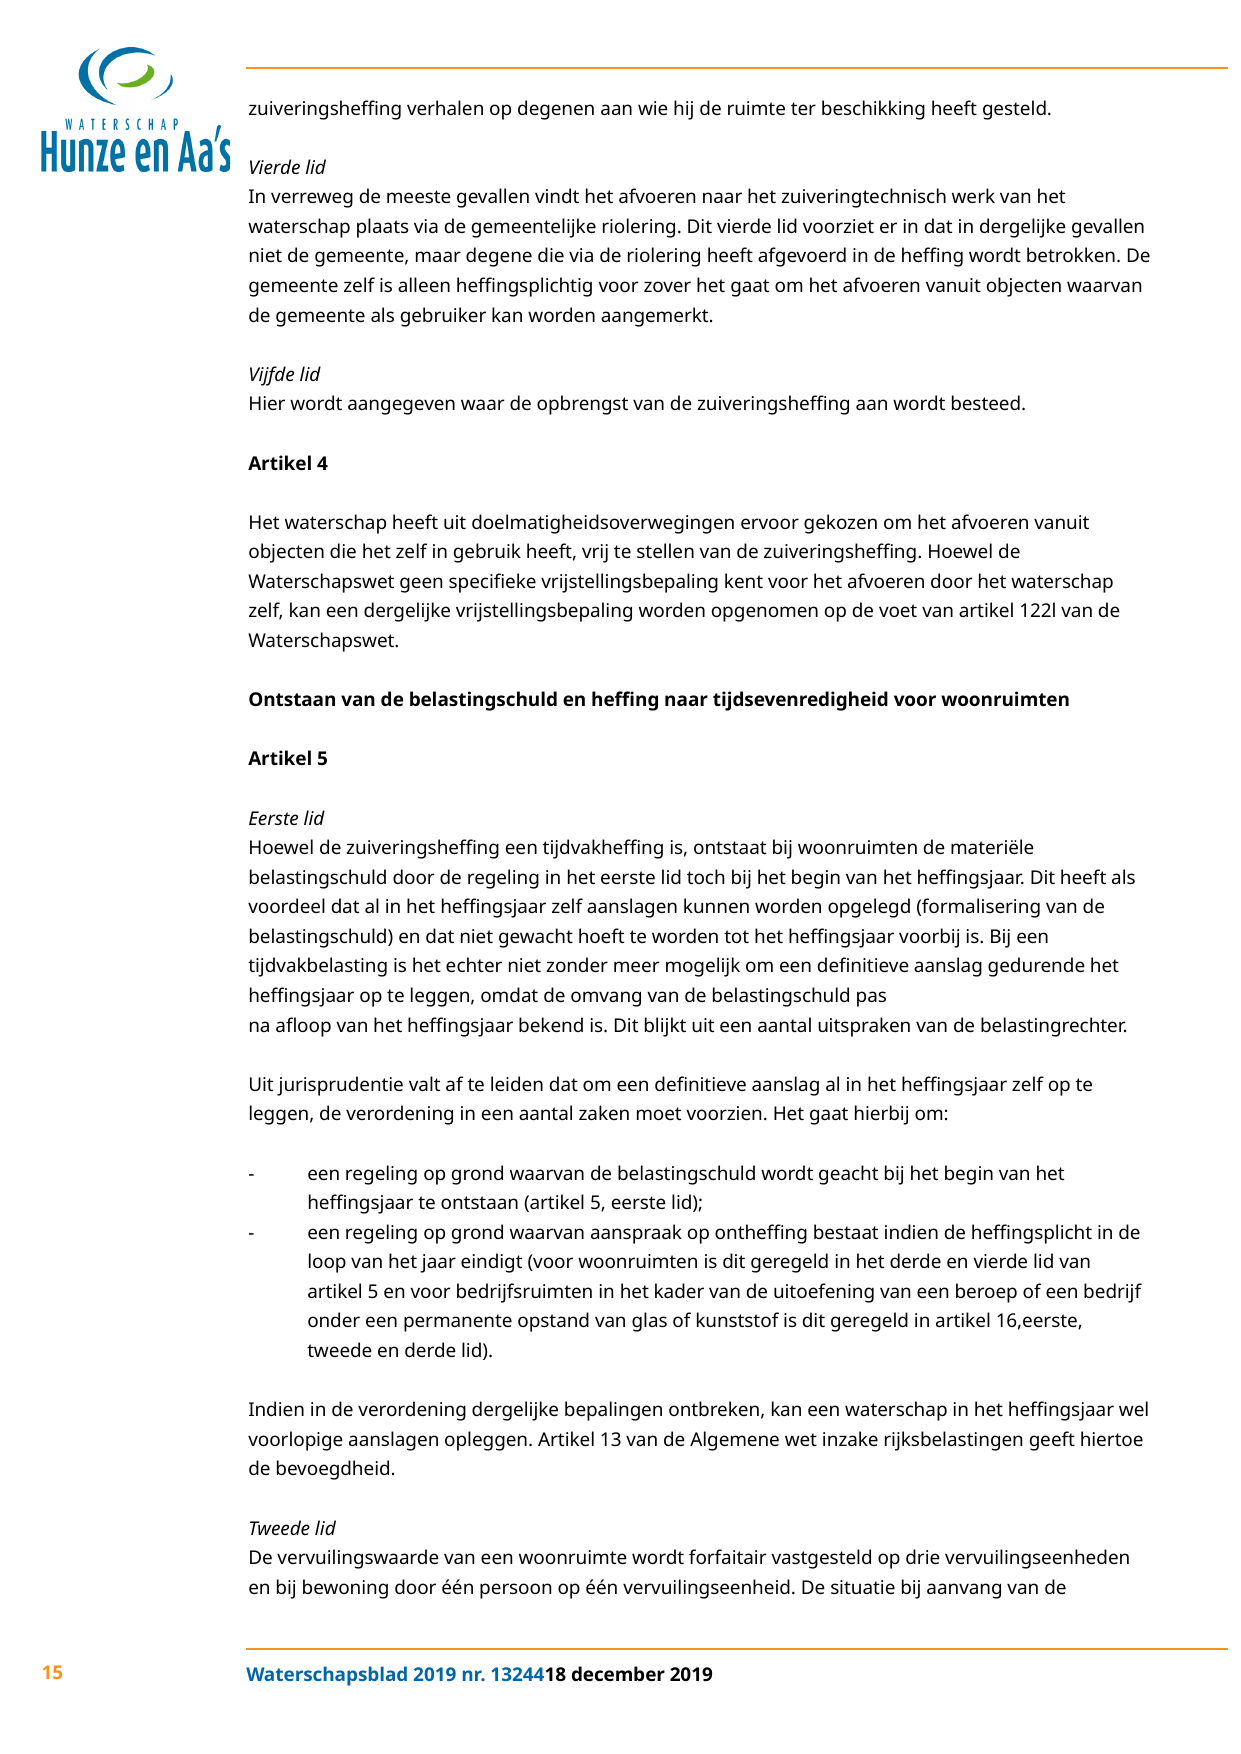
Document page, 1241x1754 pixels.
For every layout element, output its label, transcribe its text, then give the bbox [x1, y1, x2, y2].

text Artikel 4 [248, 450, 1152, 476]
text Hoewel de zuiveringsheffing een tijdvakheffing is, ontstaat bij woonruimten de materiële belastingschuld door de regeling in het eerste lid toch bij het begin van het heffingsjaar. Dit heeft als voordeel dat al in het heffingsjaar zelf aanslagen kunnen worden opgelegd (formalisering van de belastingschuld) en dat niet gewacht hoeft te worden tot het heffingsjaar voorbij is. Bij een tijdvakbelasting is het echter niet zonder meer mogelijk om een definitieve aanslag gedurende het heffingsjaar op te leggen, omdat de omvang van de belastingschuld pas [248, 834, 1152, 1008]
text Artikel 5 [248, 746, 1152, 771]
text De vervuilingswaarde van een woonruimte wordt forfaitair vastgesteld op drie vervuilingseenheden en bij bewoning door één persoon op één vervuilingseenheid. De situatie bij aanvang van de [248, 1544, 1152, 1600]
text Vierde lid [248, 154, 1152, 180]
picture [41, 47, 231, 172]
list een regeling op grond waarvan aanspraak op ontheffing bestaat indien de heffingsplicht in de loop van het jaar eindigt (voor woonruimten is dit geregeld in het derde en vierde lid van artikel 5 en voor bedrijfsruimten in het kader van de uitoefening van een beroep of een bedrijf onder een permanente opstand van glas of kunststof is dit geregeld in artikel 16,eerste, tweede en derde lid). [248, 1219, 1152, 1363]
text zuiveringsheffing verhalen op degenen aan wie hij de ruimte ter beschikking heeft gesteld. [248, 95, 1152, 121]
text In verreweg de meeste gevallen vindt het afvoeren naar het zuiveringtechnisch werk van het waterschap plaats via de gemeentelijke riolering. Dit vierde lid voorziet er in dat in dergelijke gevallen niet de gemeente, maar degene die via de riolering heeft afgevoerd in de heffing wordt betrokken. De gemeente zelf is alleen heffingsplichtig voor zover het gaat om het afvoeren vanuit objecten waarvan de gemeente als gebruiker kan worden aangemerkt. [248, 183, 1152, 328]
text Uit jurisprudentie valt af te leiden dat om een definitieve aanslag al in het heffingsjaar zelf op te leggen, de verordening in een aantal zaken moet voorzien. Het gaat hierbij om: [248, 1071, 1152, 1126]
text Tweede lid [248, 1515, 1152, 1541]
text Vijfde lid [248, 361, 1152, 387]
picture [226, 145, 231, 156]
text Hier wordt aangegeven waar de opbrengst van de zuiveringsheffing aan wordt besteed. [248, 391, 1152, 416]
picture [183, 163, 191, 172]
list een regeling op grond waarvan de belastingschuld wordt geacht bij het begin van het heffingsjaar te ontstaan (artikel 5, eerste lid); [248, 1160, 1152, 1215]
text Eerste lid [248, 805, 1152, 831]
text Indien in de verordening dergelijke bepalingen ontbreken, kan een waterschap in het heffingsjaar wel voorlopige aanslagen opleggen. Artikel 13 van de Algemene wet inzake rijksbelastingen geeft hiertoe de bevoegdheid. [248, 1396, 1152, 1481]
text Ontstaan van de belastingschuld en heffing naar tijdsevenredigheid voor woonruimten [248, 686, 1152, 712]
picture [47, 154, 51, 172]
text Het waterschap heeft uit doelmatigheidsoverwegingen ervoor gekozen om het afvoeren vanuit objecten die het zelf in gebruik heeft, vrij te stellen van de zuiveringsheffing. Hoewel de Waterschapswet geen specifieke vrijstellingsbepaling kent voor het afvoeren door het waterschap zelf, kan een dergelijke vrijstellingsbepaling worden opgenomen op de voet van artikel 122l van de Waterschapswet. [248, 509, 1152, 653]
text na afloop van het heffingsjaar bekend is. Dit blijkt uit een aantal uitspraken van de belastingrechter. [248, 1012, 1152, 1038]
